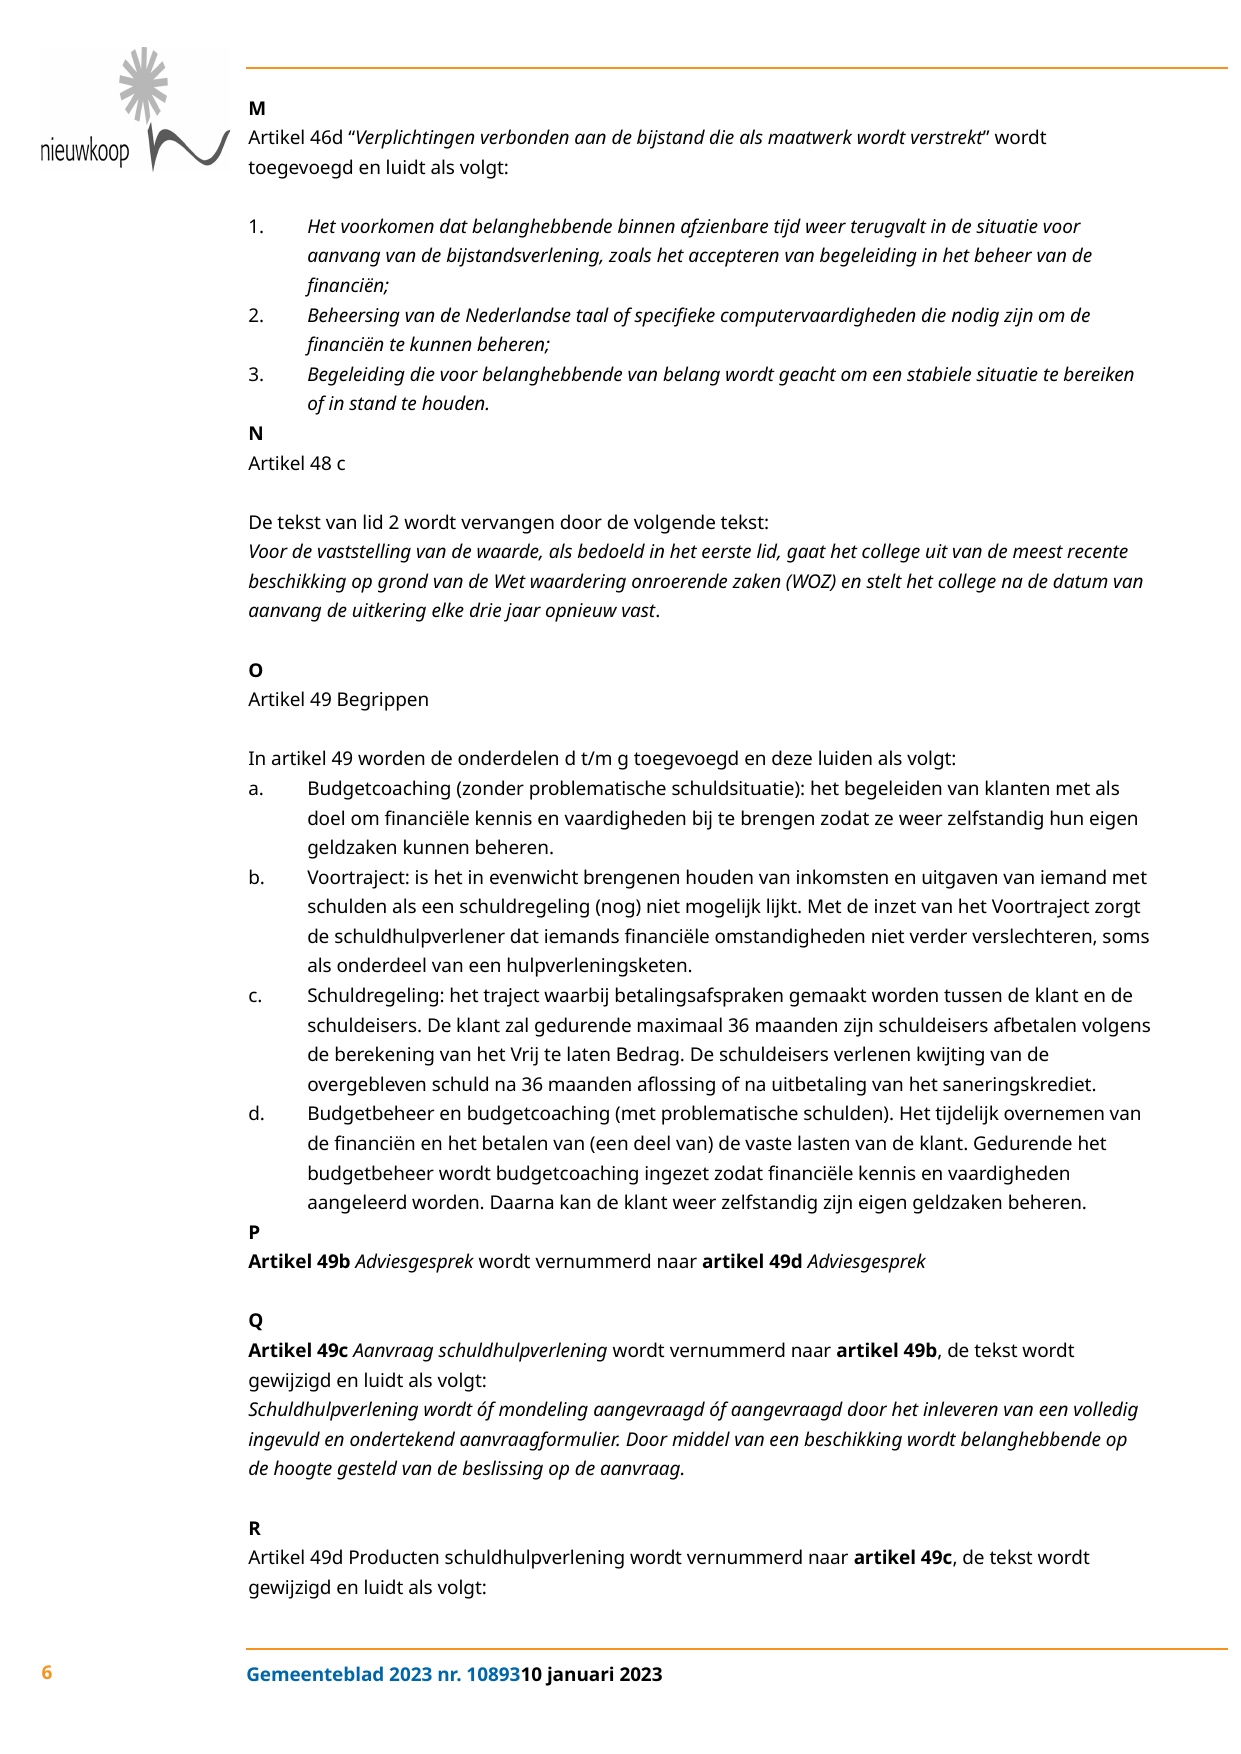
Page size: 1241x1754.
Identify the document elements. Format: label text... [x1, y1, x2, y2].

list Voortraject: is het in evenwicht brengenen houden van inkomsten en uitgaven van iemand met schulden als een schuldregeling (nog) niet mogelijk lijkt. Met de inzet van het Voortraject zorgt de schuldhulpverlener dat iemands financiële omstandigheden niet verder verslechteren, soms als onderdeel van een hulpverleningsketen. [248, 864, 1152, 978]
text Artikel 49d Producten schuldhulpverlening wordt vernummerd naar artikel 49c, de tekst wordt gewijzigd en luidt als volgt: [248, 1544, 1152, 1600]
text O [248, 657, 1152, 683]
list Beheersing van de Nederlandse taal of specifieke computervaardigheden die nodig zijn om de financiën te kunnen beheren; [248, 302, 1152, 357]
text P [248, 1219, 1152, 1245]
text R [248, 1515, 1152, 1541]
text Q [248, 1308, 1152, 1333]
picture [41, 47, 231, 172]
text Artikel 49c Aanvraag schuldhulpverlening wordt vernummerd naar artikel 49b, de tekst wordt gewijzigd en luidt als volgt: [248, 1337, 1152, 1393]
list Begeleiding die voor belanghebbende van belang wordt geacht om een stabiele situatie te bereiken of in stand te houden. [248, 361, 1152, 416]
list Budgetcoaching (zonder problematische schuldsituatie): het begeleiden van klanten met als doel om financiële kennis en vaardigheden bij te brengen zodat ze weer zelfstandig hun eigen geldzaken kunnen beheren. [248, 775, 1152, 860]
text Artikel 49b Adviesgesprek wordt vernummerd naar artikel 49d Adviesgesprek [248, 1248, 1152, 1274]
text Artikel 46d “Verplichtingen verbonden aan de bijstand die als maatwerk wordt verstrekt” wordt toegevoegd en luidt als volgt: [248, 124, 1152, 180]
text M [248, 95, 1152, 121]
text N [248, 420, 1152, 446]
text De tekst van lid 2 wordt vervangen door de volgende tekst: [248, 509, 1152, 535]
text Schuldhulpverlening wordt óf mondeling aangevraagd óf aangevraagd door het inleveren van een volledig ingevuld en ondertekend aanvraagformulier. Door middel van een beschikking wordt belanghebbende op de hoogte gesteld van de beslissing op de aanvraag. [248, 1396, 1152, 1481]
text In artikel 49 worden de onderdelen d t/m g toegevoegd en deze luiden als volgt: [248, 746, 1152, 771]
text Voor de vaststelling van de waarde, als bedoeld in het eerste lid, gaat het college uit van de meest recente beschikking op grond van de Wet waardering onroerende zaken (WOZ) en stelt het college na de datum van aanvang de uitkering elke drie jaar opnieuw vast. [248, 538, 1152, 623]
list Schuldregeling: het traject waarbij betalingsafspraken gemaakt worden tussen de klant en de schuldeisers. De klant zal gedurende maximaal 36 maanden zijn schuldeisers afbetalen volgens de berekening van het Vrij te laten Bedrag. De schuldeisers verlenen kwijting van de overgebleven schuld na 36 maanden aflossing of na uitbetaling van het saneringskrediet. [248, 982, 1152, 1097]
list Het voorkomen dat belanghebbende binnen afzienbare tijd weer terugvalt in de situatie voor aanvang van de bijstandsverlening, zoals het accepteren van begeleiding in het beheer van de financiën; [248, 213, 1152, 298]
text Artikel 49 Begrippen [248, 686, 1152, 712]
text Artikel 48 c [248, 450, 1152, 476]
list Budgetbeheer en budgetcoaching (met problematische schulden). Het tijdelijk overnemen van de financiën en het betalen van (een deel van) de vaste lasten van de klant. Gedurende het budgetbeheer wordt budgetcoaching ingezet zodat financiële kennis en vaardigheden aangeleerd worden. Daarna kan de klant weer zelfstandig zijn eigen geldzaken beheren. [248, 1101, 1152, 1215]
